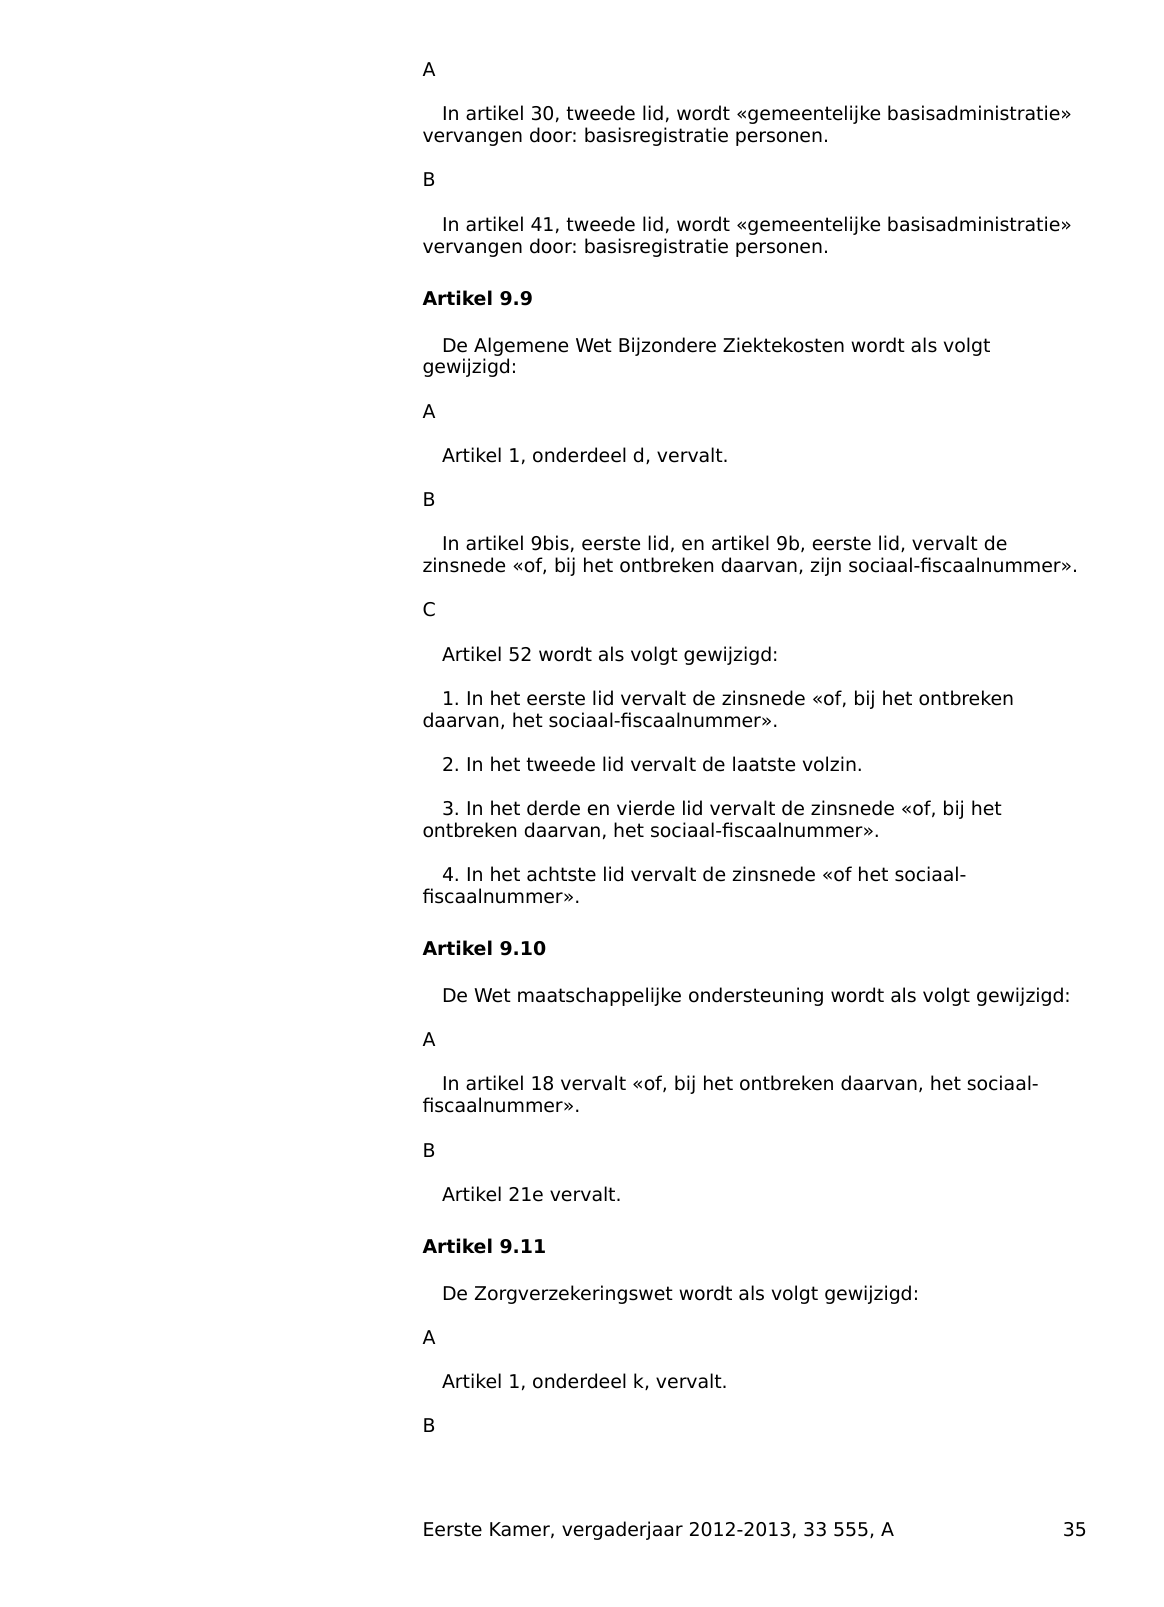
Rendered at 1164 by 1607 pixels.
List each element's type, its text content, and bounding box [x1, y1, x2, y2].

text B [422, 1139, 1087, 1161]
text Artikel 21e vervalt. [422, 1184, 1087, 1206]
text In artikel 9bis, eerste lid, en artikel 9b, eerste lid, vervalt de zinsnede «of, bij het ontbreken daarvan, zijn sociaal-fiscaalnummer». [422, 533, 1087, 577]
text In artikel 41, tweede lid, wordt «gemeentelijke basisadministratie» vervangen door: basisregistratie personen. [422, 213, 1087, 257]
text Artikel 1, onderdeel d, vervalt. [422, 445, 1087, 467]
text 1. In het eerste lid vervalt de zinsnede «of, bij het ontbreken daarvan, het sociaal-fiscaalnummer». [422, 688, 1087, 732]
text 3. In het derde en vierde lid vervalt de zinsnede «of, bij het ontbreken daarvan, het sociaal-fiscaalnummer». [422, 798, 1087, 842]
text A [422, 1327, 1087, 1349]
text C [422, 599, 1087, 621]
text B [422, 1415, 1087, 1437]
subtitle Artikel 9.10 [422, 938, 1087, 960]
text B [422, 489, 1087, 511]
subtitle Artikel 9.11 [422, 1236, 1087, 1258]
text De Wet maatschappelijke ondersteuning wordt als volgt gewijzigd: [422, 985, 1087, 1007]
text A [422, 59, 1087, 81]
text A [422, 401, 1087, 423]
text In artikel 30, tweede lid, wordt «gemeentelijke basisadministratie» vervangen door: basisregistratie personen. [422, 103, 1087, 147]
text 2. In het tweede lid vervalt de laatste volzin. [422, 754, 1087, 776]
text Artikel 1, onderdeel k, vervalt. [422, 1371, 1087, 1393]
text B [422, 169, 1087, 191]
text De Zorgverzekeringswet wordt als volgt gewijzigd: [422, 1283, 1087, 1304]
text Artikel 52 wordt als volgt gewijzigd: [422, 643, 1087, 665]
text 4. In het achtste lid vervalt de zinsnede «of het sociaal-fiscaalnummer». [422, 864, 1087, 908]
text A [422, 1029, 1087, 1051]
subtitle Artikel 9.9 [422, 287, 1087, 309]
text De Algemene Wet Bijzondere Ziektekosten wordt als volgt gewijzigd: [422, 334, 1087, 378]
text In artikel 18 vervalt «of, bij het ontbreken daarvan, het sociaal-fiscaalnummer». [422, 1073, 1087, 1117]
